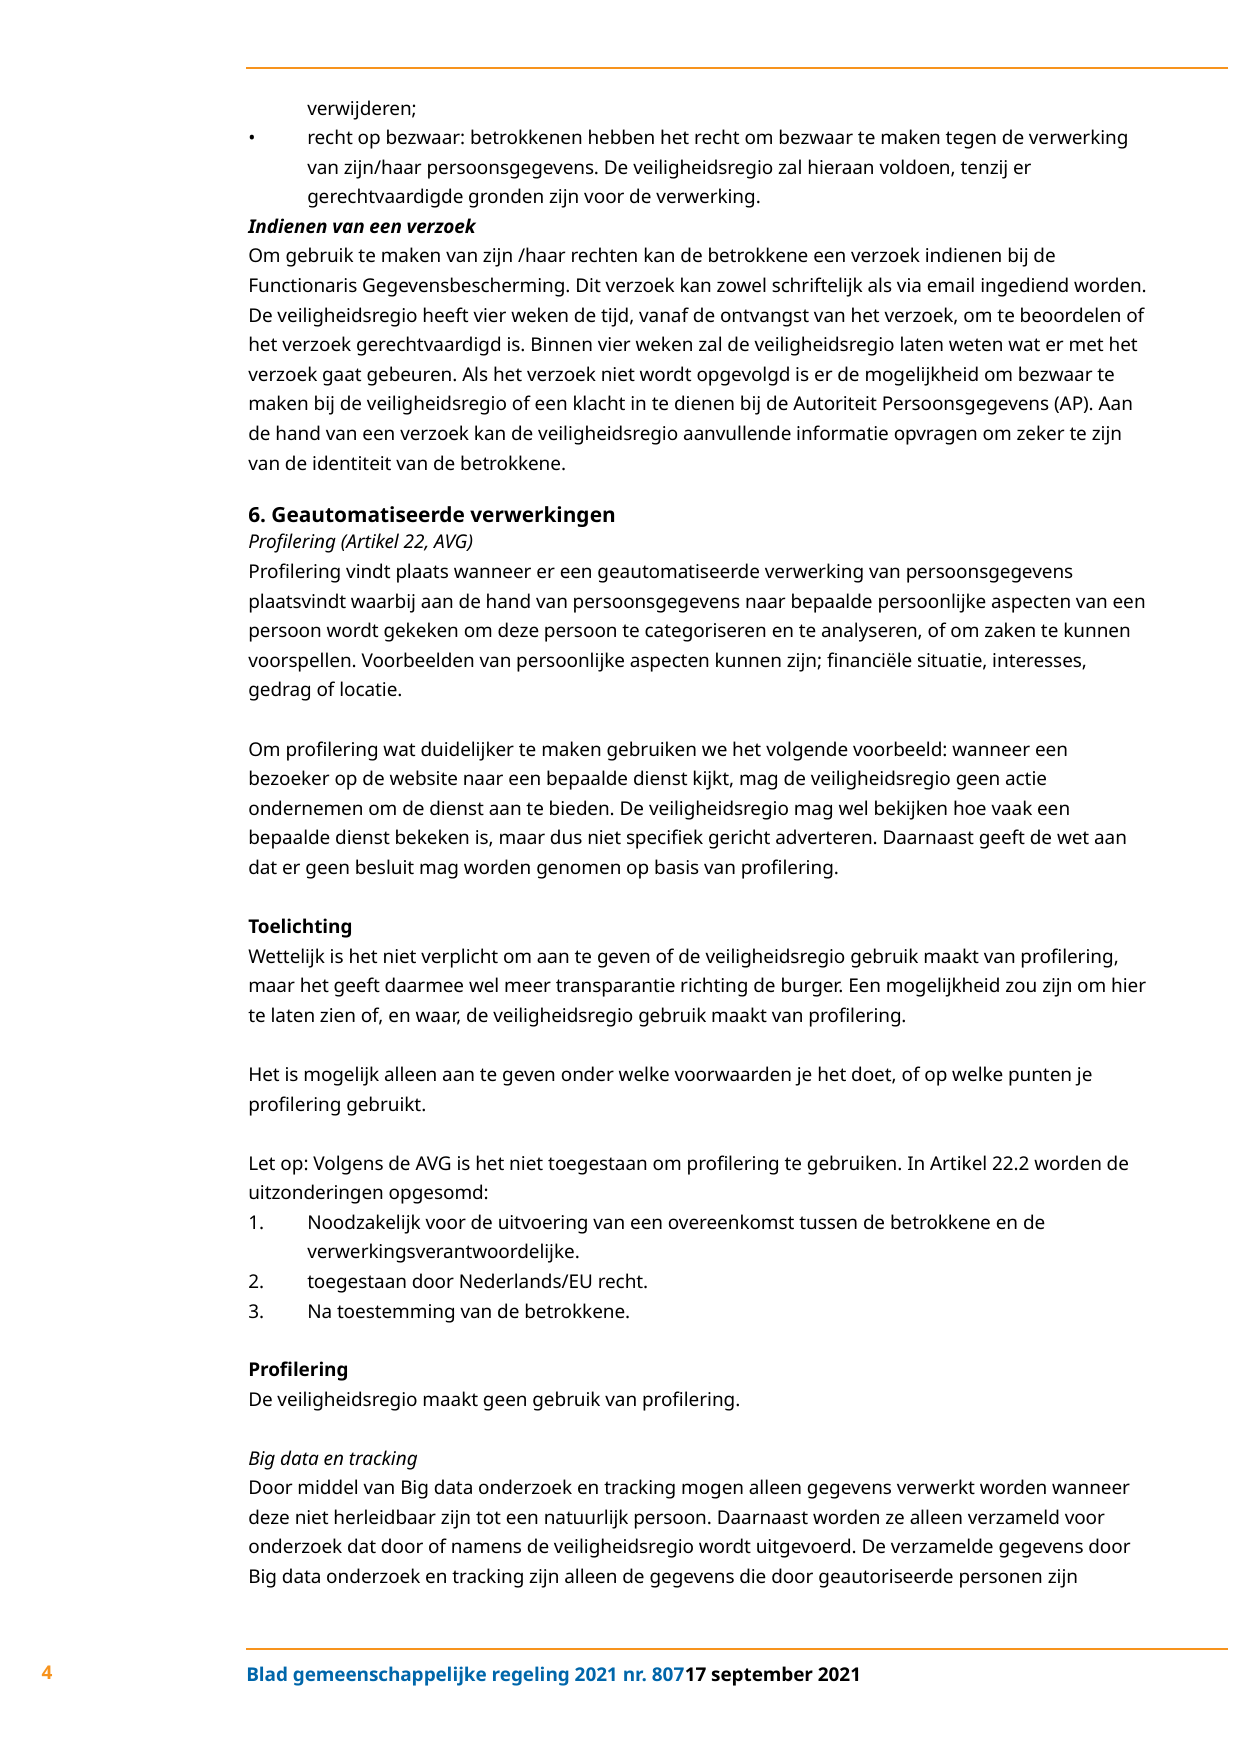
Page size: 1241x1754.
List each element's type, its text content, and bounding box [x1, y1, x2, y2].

text Profilering (Artikel 22, AVG) [248, 529, 1152, 554]
table_header Profilering De veiligheidsregio maakt geen gebruik van profilering. [248, 1357, 1152, 1412]
list recht op bezwaar: betrokkenen hebben het recht om bezwaar te maken tegen de verwerking van zijn/haar persoonsgegevens. De veiligheidsregio zal hieraan voldoen, tenzij er gerechtvaardigde gronden zijn voor de verwerking. [248, 124, 1152, 209]
text Big data en tracking [248, 1445, 1152, 1470]
list verwijderen; [248, 95, 1152, 121]
text Om profilering wat duidelijker te maken gebruiken we het volgende voorbeeld: wanneer een bezoeker op de website naar een bepaalde dienst kijkt, mag de veiligheidsregio geen actie ondernemen om de dienst aan te bieden. De veiligheidsregio mag wel bekijken hoe vaak een bepaalde dienst bekeken is, maar dus niet specifiek gericht adverteren. Daarnaast geeft de wet aan dat er geen besluit mag worden genomen op basis van profilering. [248, 736, 1152, 880]
text Indienen van een verzoek [248, 213, 1152, 239]
text Door middel van Big data onderzoek en tracking mogen alleen gegevens verwerkt worden wanneer deze niet herleidbaar zijn tot een natuurlijk persoon. Daarnaast worden ze alleen verzameld voor onderzoek dat door of namens de veiligheidsregio wordt uitgevoerd. De verzamelde gegevens door Big data onderzoek en tracking zijn alleen de gegevens die door geautoriseerde personen zijn [248, 1474, 1152, 1589]
picture [41, 47, 231, 172]
text Om gebruik te maken van zijn /haar rechten kan de betrokkene een verzoek indienen bij de Functionaris Gegevensbescherming. Dit verzoek kan zowel schriftelijk als via email ingediend worden. De veiligheidsregio heeft vier weken de tijd, vanaf de ontvangst van het verzoek, om te beoordelen of het verzoek gerechtvaardigd is. Binnen vier weken zal de veiligheidsregio laten weten wat er met het verzoek gaat gebeuren. Als het verzoek niet wordt opgevolgd is er de mogelijkheid om bezwaar te maken bij de veiligheidsregio of een klacht in te dienen bij de Autoriteit Persoonsgegevens (AP). Aan de hand van een verzoek kan de veiligheidsregio aanvullende informatie opvragen om zeker te zijn van de identiteit van de betrokkene. [248, 243, 1152, 476]
table_header Toelichting Wettelijk is het niet verplicht om aan te geven of de veiligheidsregio gebruik maakt van profilering, maar het geeft daarmee wel meer transparantie richting de burger. Een mogelijkheid zou zijn om hier te laten zien of, en waar, de veiligheidsregio gebruik maakt van profilering. Het is mogelijk alleen aan te geven onder welke voorwaarden je het doet, of op welke punten je profilering gebruikt. Let op: Volgens de AVG is het niet toegestaan om profilering te gebruiken. In Artikel 22.2 worden de uitzonderingen opgesomd: Noodzakelijk voor de uitvoering van een overeenkomst tussen de betrokkene en de verwerkingsverantwoordelijke. toegestaan door Nederlands/EU recht. Na toestemming van de betrokkene. [248, 913, 1152, 1324]
text Profilering vindt plaats wanneer er een geautomatiseerde verwerking van persoonsgegevens plaatsvindt waarbij aan de hand van persoonsgegevens naar bepaalde persoonlijke aspecten van een persoon wordt gekeken om deze persoon te categoriseren en te analyseren, of om zaken te kunnen voorspellen. Voorbeelden van persoonlijke aspecten kunnen zijn; financiële situatie, interesses, gedrag of locatie. [248, 558, 1152, 702]
text 6. Geautomatiseerde verwerkingen [248, 500, 1152, 529]
